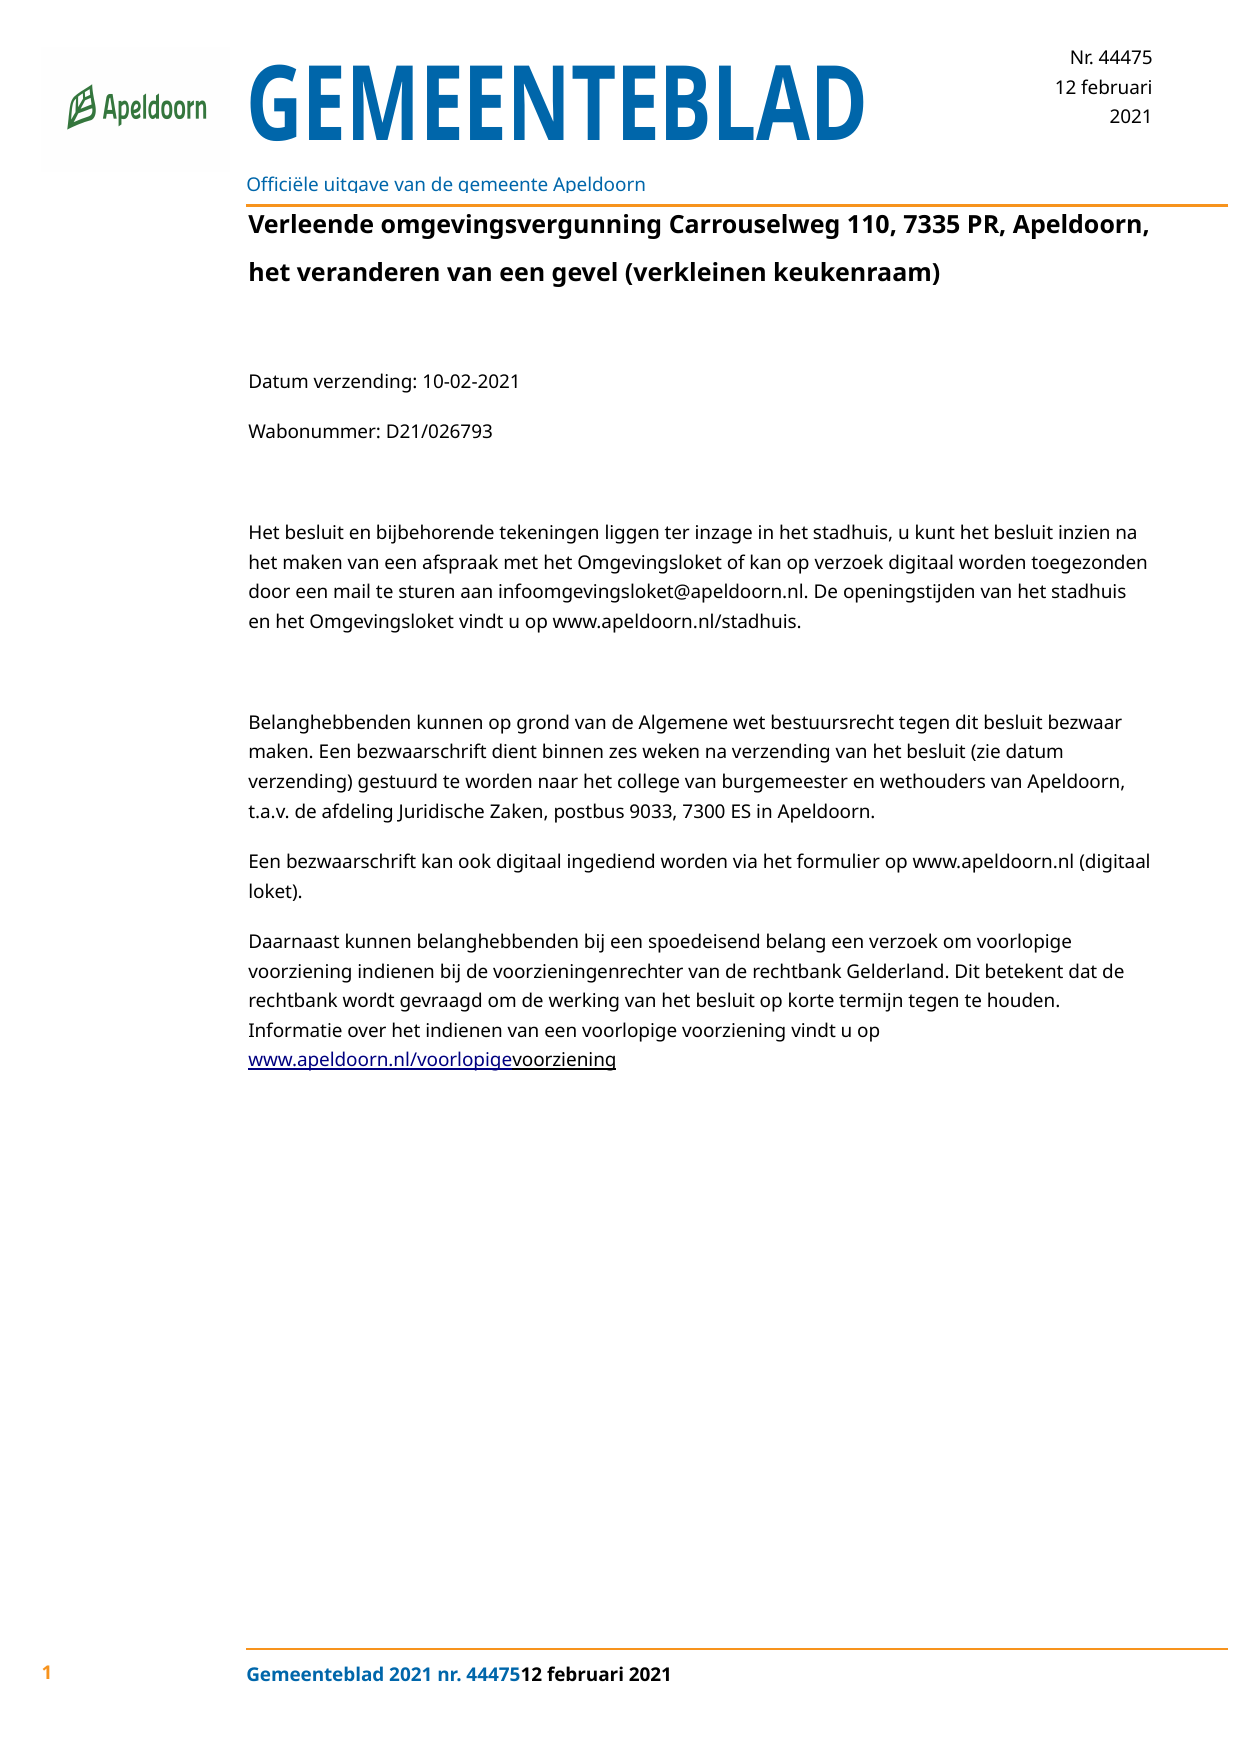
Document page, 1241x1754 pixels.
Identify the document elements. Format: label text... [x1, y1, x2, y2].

picture [41, 47, 231, 172]
text Verleende omgevingsvergunning Carrouselweg 110, 7335 PR, Apeldoorn, het veranderen van een gevel (verkleinen keukenraam) [248, 207, 1152, 288]
text Datum verzending: 10-02-2021 [248, 368, 1152, 394]
text Daarnaast kunnen belanghebbenden bij een spoedeisend belang een verzoek om voorlopige voorziening indienen bij de voorzieningenrechter van de rechtbank Gelderland. Dit betekent dat de rechtbank wordt gevraagd om de werking van het besluit op korte termijn tegen te houden. Informatie over het indienen van een voorlopige voorziening vindt u op www.apeldoorn.nl/voorlopigevoorziening [248, 928, 1152, 1072]
text Belanghebbenden kunnen op grond van de Algemene wet bestuursrecht tegen dit besluit bezwaar maken. Een bezwaarschrift dient binnen zes weken na verzending van het besluit (zie datum verzending) gestuurd te worden naar het college van burgemeester en wethouders van Apeldoorn, t.a.v. de afdeling Juridische Zaken, postbus 9033, 7300 ES in Apeldoorn. [248, 709, 1152, 824]
text Het besluit en bijbehorende tekeningen liggen ter inzage in het stadhuis, u kunt het besluit inzien na het maken van een afspraak met het Omgevingsloket of kan op verzoek digitaal worden toegezonden door een mail te sturen aan infoomgevingsloket@apeldoorn.nl. De openingstijden van het stadhuis en het Omgevingsloket vindt u op www.apeldoorn.nl/stadhuis. [248, 519, 1152, 634]
text Wabonummer: D21/026793 [248, 419, 1152, 444]
text Een bezwaarschrift kan ook digitaal ingediend worden via het formulier op www.apeldoorn.nl (digitaal loket). [248, 848, 1152, 904]
